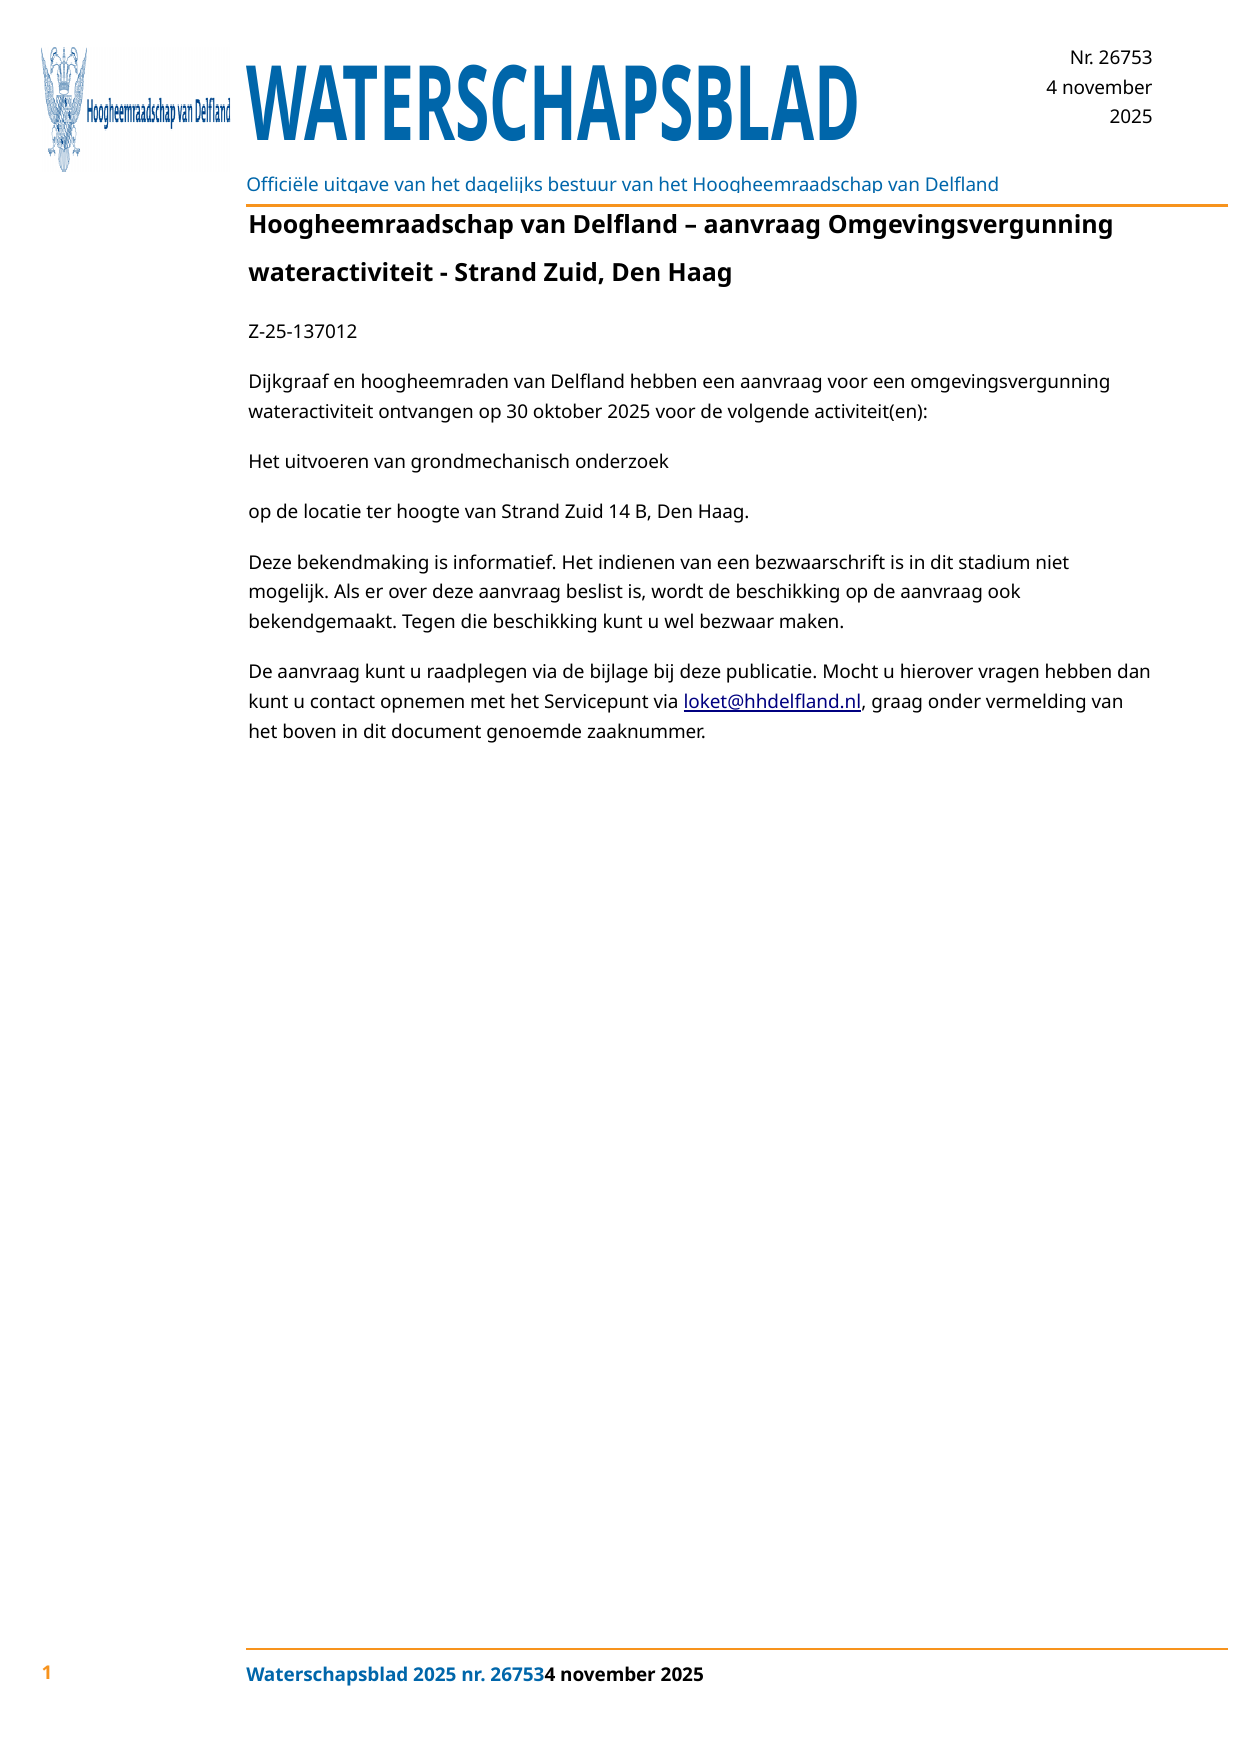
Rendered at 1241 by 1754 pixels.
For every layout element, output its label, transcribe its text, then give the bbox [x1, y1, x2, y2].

text Dijkgraaf en hoogheemraden van Delfland hebben een aanvraag voor een omgevingsvergunning wateractiviteit ontvangen op 30 oktober 2025 voor de volgende activiteit(en): [248, 368, 1152, 424]
text Deze bekendmaking is informatief. Het indienen van een bezwaarschrift is in dit stadium niet mogelijk. Als er over deze aanvraag beslist is, wordt de beschikking op de aanvraag ook bekendgemaakt. Tegen die beschikking kunt u wel bezwaar maken. [248, 549, 1152, 634]
text De aanvraag kunt u raadplegen via de bijlage bij deze publicatie. Mocht u hierover vragen hebben dan kunt u contact opnemen met het Servicepunt via loket@hhdelfland.nl, graag onder vermelding van het boven in dit document genoemde zaaknummer. [248, 659, 1152, 744]
text Hoogheemraadschap van Delfland – aanvraag Omgevingsvergunning wateractiviteit - Strand Zuid, Den Haag [248, 207, 1152, 288]
text op de locatie ter hoogte van Strand Zuid 14 B, Den Haag. [248, 499, 1152, 524]
picture [41, 47, 231, 172]
text Het uitvoeren van grondmechanisch onderzoek [248, 448, 1152, 474]
text Z-25-137012 [248, 318, 1152, 344]
